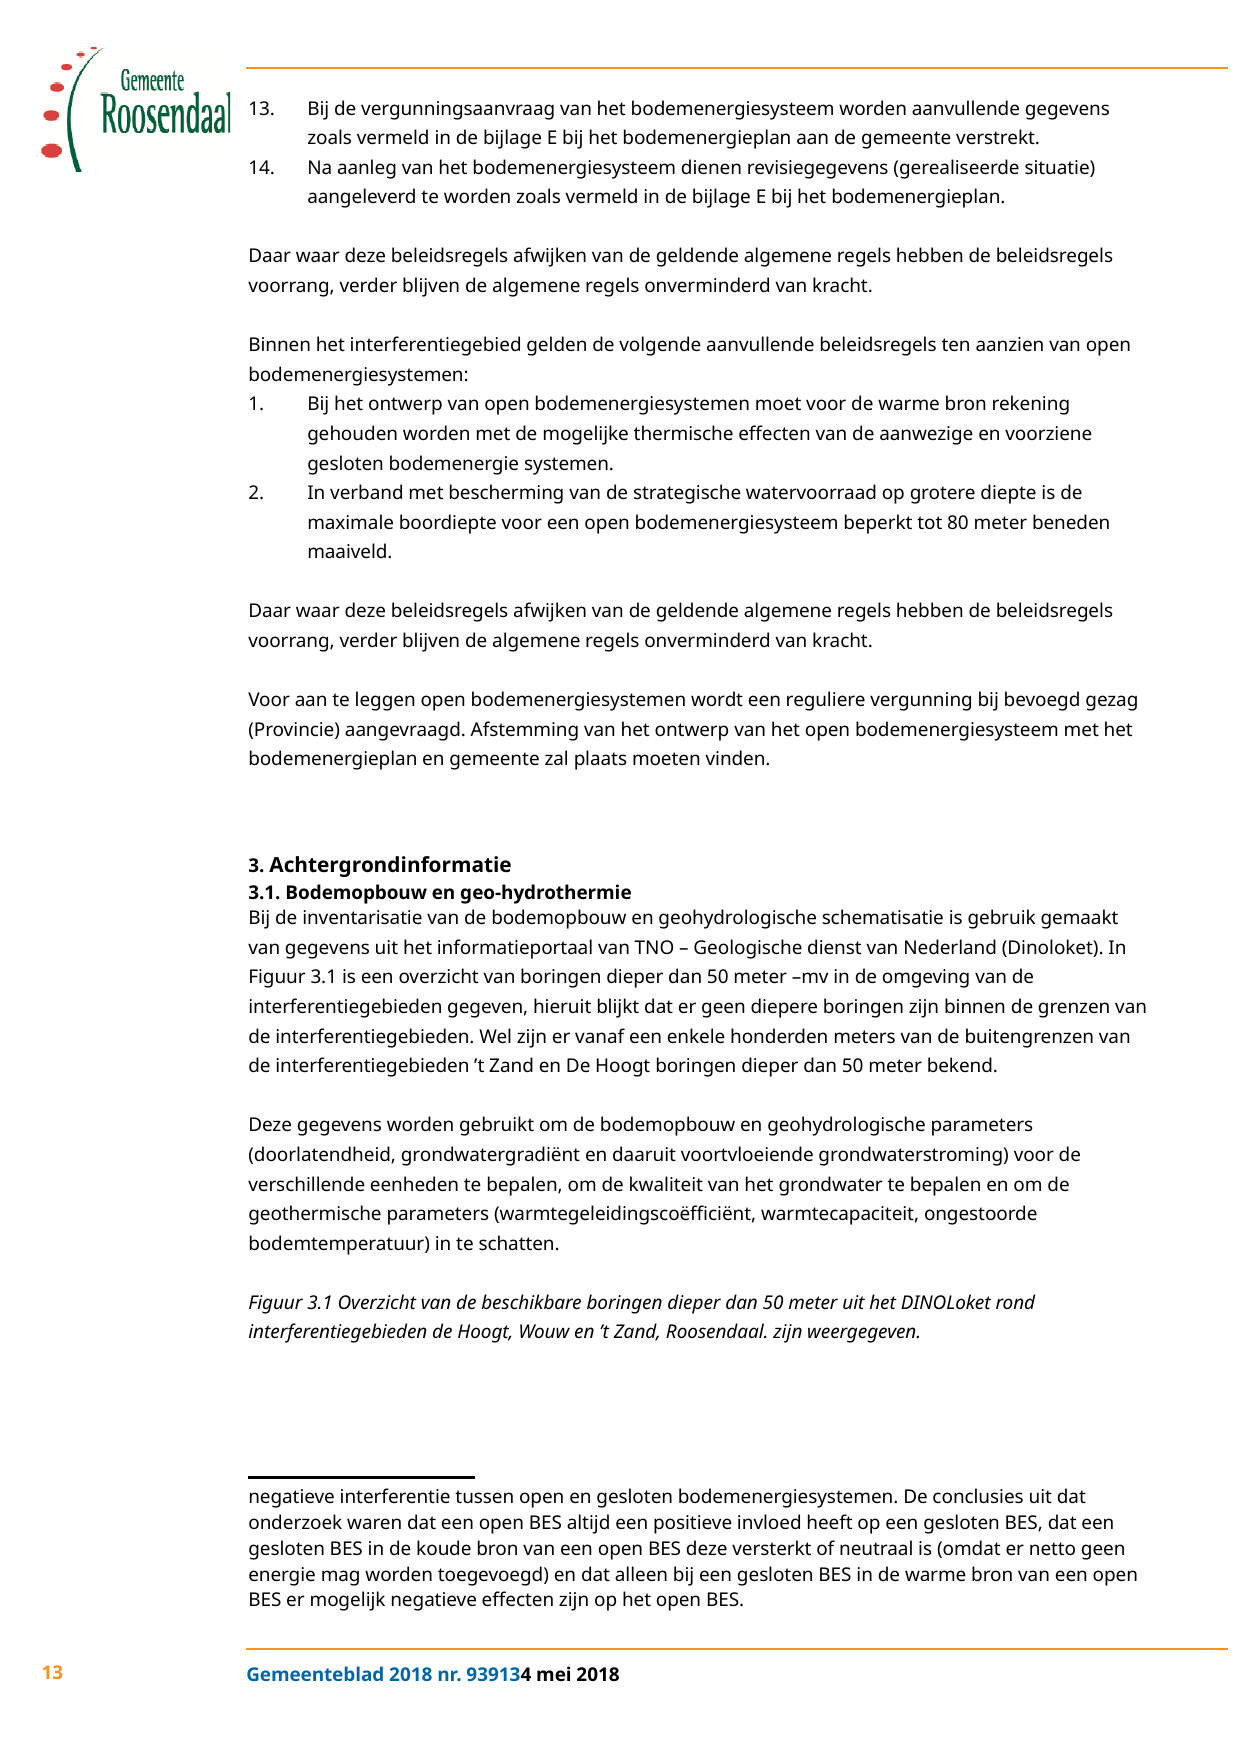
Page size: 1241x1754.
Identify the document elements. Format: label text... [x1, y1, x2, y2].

text Bij de inventarisatie van de bodemopbouw en geohydrologische schematisatie is gebruik gemaakt van gegevens uit het informatieportaal van TNO – Geologische dienst van Nederland (Dinoloket). In Figuur 3.1 is een overzicht van boringen dieper dan 50 meter –mv in de omgeving van de interferentiegebieden gegeven, hieruit blijkt dat er geen diepere boringen zijn binnen de grenzen van de interferentiegebieden. Wel zijn er vanaf een enkele honderden meters van de buitengrenzen van de interferentiegebieden ’t Zand en De Hoogt boringen dieper dan 50 meter bekend. [248, 904, 1152, 1078]
text Figuur 3.1 Overzicht van de beschikbare boringen dieper dan 50 meter uit het DINOLoket rond interferentiegebieden de Hoogt, Wouw en ’t Zand, Roosendaal. zijn weergegeven. [248, 1289, 1152, 1344]
list In verband met bescherming van de strategische watervoorraad op grotere diepte is de maximale boordiepte voor een open bodemenergiesysteem beperkt tot 80 meter beneden maaiveld. [248, 479, 1152, 564]
list Bij de vergunningsaanvraag van het bodemenergiesysteem worden aanvullende gegevens zoals vermeld in de bijlage E bij het bodemenergieplan aan de gemeente verstrekt. [248, 95, 1152, 150]
text 3. Achtergrondinformatie [248, 850, 1152, 879]
list negatieve interferentie tussen open en gesloten bodemenergiesystemen. De conclusies uit dat onderzoek waren dat een open BES altijd een positieve invloed heeft op een gesloten BES, dat een gesloten BES in de koude bron van een open BES deze versterkt of neutraal is (omdat er netto geen energie mag worden toegevoegd) en dat alleen bij een gesloten BES in de warme bron van een open BES er mogelijk negatieve effecten zijn op het open BES. [248, 1483, 1152, 1612]
list Na aanleg van het bodemenergiesysteem dienen revisiegegevens (gerealiseerde situatie) aangeleverd te worden zoals vermeld in de bijlage E bij het bodemenergieplan. [248, 154, 1152, 209]
picture [41, 47, 231, 172]
text Daar waar deze beleidsregels afwijken van de geldende algemene regels hebben de beleidsregels voorrang, verder blijven de algemene regels onverminderd van kracht. [248, 243, 1152, 298]
list Bij het ontwerp van open bodemenergiesystemen moet voor de warme bron rekening gehouden worden met de mogelijke thermische effecten van de aanwezige en voorziene gesloten bodemenergie systemen. [248, 391, 1152, 476]
text Deze gegevens worden gebruikt om de bodemopbouw en geohydrologische parameters (doorlatendheid, grondwatergradiënt en daaruit voortvloeiende grondwaterstroming) voor de verschillende eenheden te bepalen, om de kwaliteit van het grondwater te bepalen en om de geothermische parameters (warmtegeleidingscoëfficiënt, warmtecapaciteit, ongestoorde bodemtemperatuur) in te schatten. [248, 1112, 1152, 1256]
text Binnen het interferentiegebied gelden de volgende aanvullende beleidsregels ten aanzien van open bodemenergiesystemen: [248, 331, 1152, 387]
text 3.1. Bodemopbouw en geo-hydrothermie [248, 879, 1152, 904]
text Voor aan te leggen open bodemenergiesystemen wordt een reguliere vergunning bij bevoegd gezag (Provincie) aangevraagd. Afstemming van het ontwerp van het open bodemenergiesysteem met het bodemenergieplan en gemeente zal plaats moeten vinden. [248, 686, 1152, 771]
text Daar waar deze beleidsregels afwijken van de geldende algemene regels hebben de beleidsregels voorrang, verder blijven de algemene regels onverminderd van kracht. [248, 598, 1152, 653]
